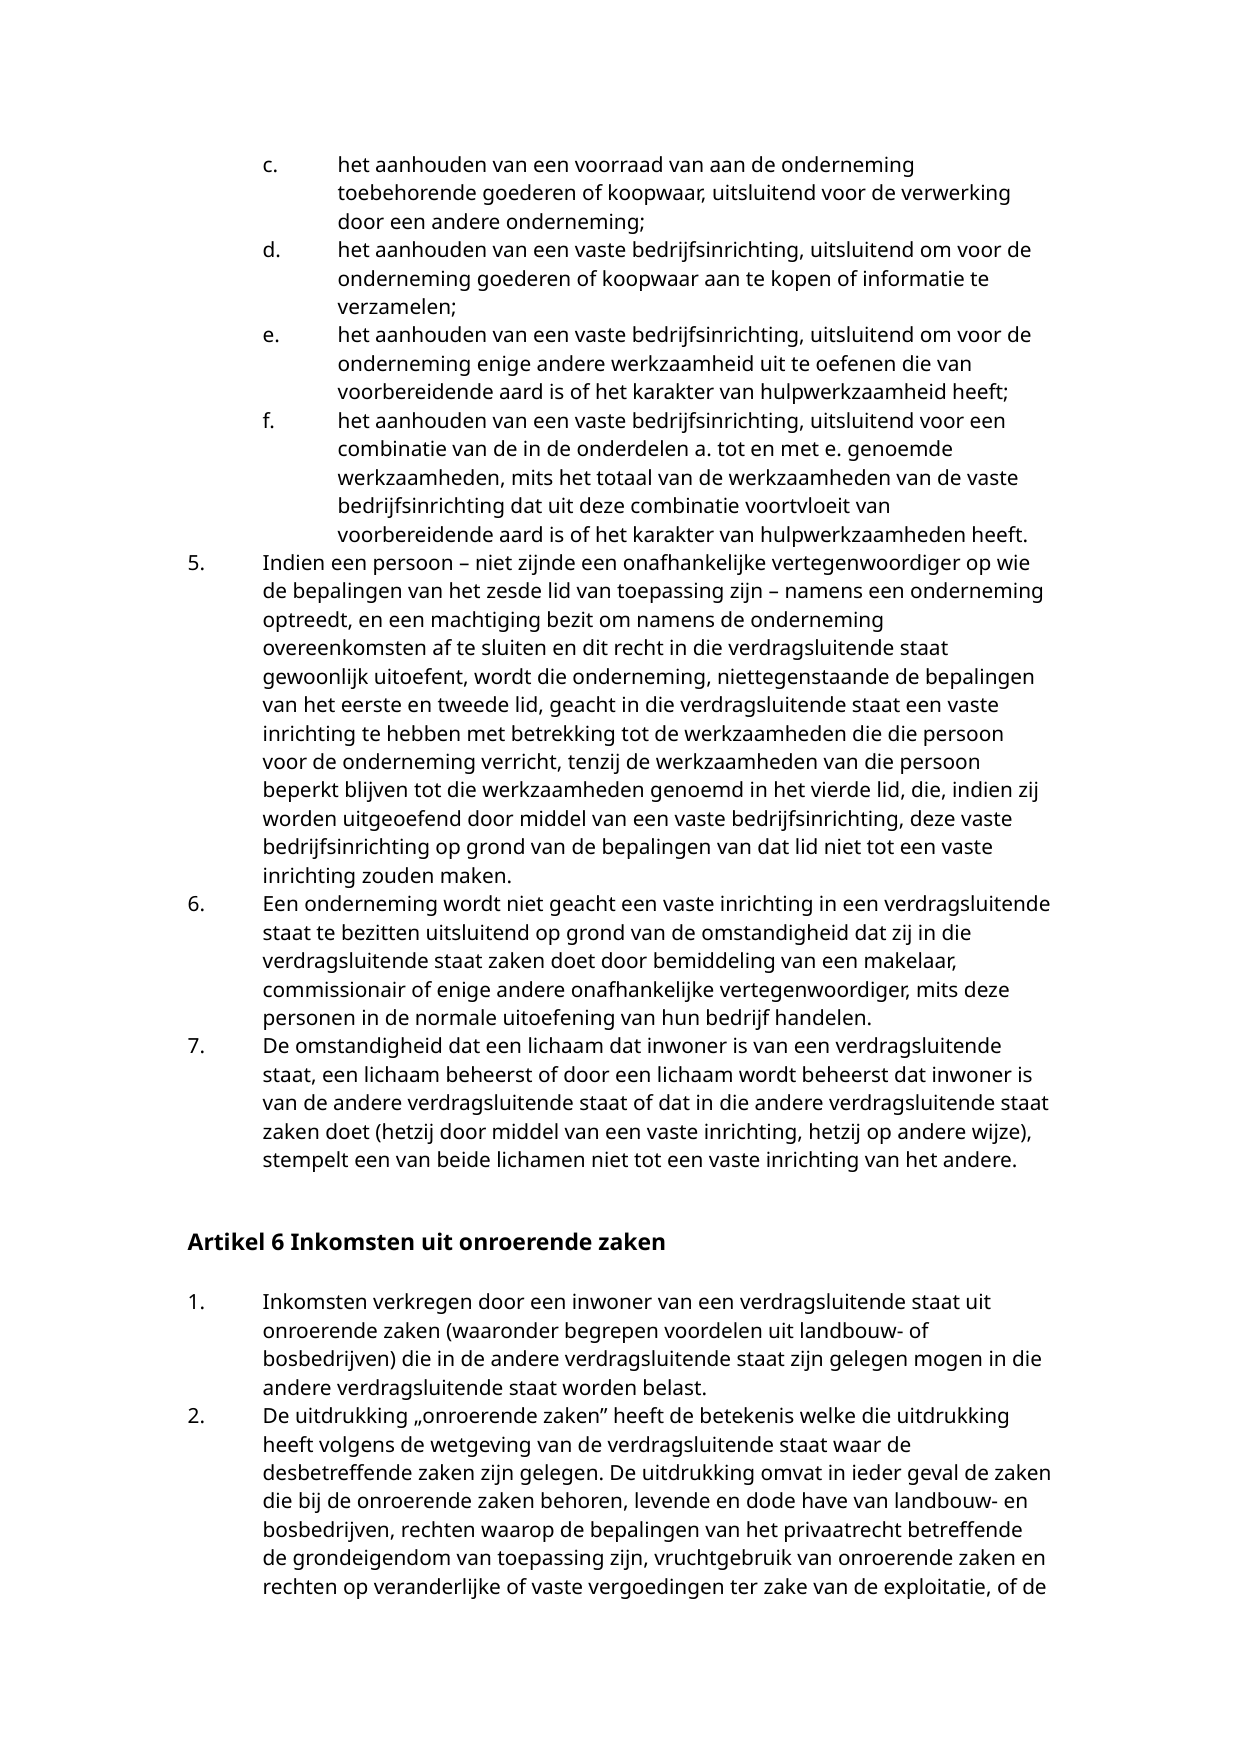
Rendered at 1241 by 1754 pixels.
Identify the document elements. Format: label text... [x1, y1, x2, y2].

subtitle Artikel 6 Inkomsten uit onroerende zaken [187, 1226, 1053, 1257]
list De uitdrukking „onroerende zaken” heeft de betekenis welke die uitdrukking heeft volgens de wetgeving van de verdragsluitende staat waar de desbetreffende zaken zijn gelegen. De uitdrukking omvat in ieder geval de zaken die bij de onroerende zaken behoren, levende en dode have van landbouw- en bosbedrijven, rechten waarop de bepalingen van het privaatrecht betreffende de grondeigendom van toepassing zijn, vruchtgebruik van onroerende zaken en rechten op veranderlijke of vaste vergoedingen ter zake van de exploitatie, of de [187, 1401, 1053, 1600]
list Indien een persoon – niet zijnde een onafhankelijke vertegenwoordiger op wie de bepalingen van het zesde lid van toepassing zijn – namens een onderneming optreedt, en een machtiging bezit om namens de onderneming overeenkomsten af te sluiten en dit recht in die verdragsluitende staat gewoonlijk uitoefent, wordt die onderneming, niettegenstaande de bepalingen van het eerste en tweede lid, geacht in die verdragsluitende staat een vaste inrichting te hebben met betrekking tot de werkzaamheden die die persoon voor de onderneming verricht, tenzij de werkzaamheden van die persoon beperkt blijven tot die werkzaamheden genoemd in het vierde lid, die, indien zij worden uitgeoefend door middel van een vaste bedrijfsinrichting, deze vaste bedrijfsinrichting op grond van de bepalingen van dat lid niet tot een vaste inrichting zouden maken. [187, 548, 1053, 889]
list het aanhouden van een vaste bedrijfsinrichting, uitsluitend om voor de onderneming enige andere werkzaamheid uit te oefenen die van voorbereidende aard is of het karakter van hulpwerkzaamheid heeft; [262, 321, 1053, 406]
list De omstandigheid dat een lichaam dat inwoner is van een verdragsluitende staat, een lichaam beheerst of door een lichaam wordt beheerst dat inwoner is van de andere verdragsluitende staat of dat in die andere verdragsluitende staat zaken doet (hetzij door middel van een vaste inrichting, hetzij op andere wijze), stempelt een van beide lichamen niet tot een vaste inrichting van het andere. [187, 1032, 1053, 1174]
list het aanhouden van een vaste bedrijfsinrichting, uitsluitend voor een combinatie van de in de onderdelen a. tot en met e. genoemde werkzaamheden, mits het totaal van de werkzaamheden van de vaste bedrijfsinrichting dat uit deze combinatie voortvloeit van voorbereidende aard is of het karakter van hulpwerkzaamheden heeft. [262, 406, 1053, 548]
list Een onderneming wordt niet geacht een vaste inrichting in een verdragsluitende staat te bezitten uitsluitend op grond van de omstandigheid dat zij in die verdragsluitende staat zaken doet door bemiddeling van een makelaar, commissionair of enige andere onafhankelijke vertegenwoordiger, mits deze personen in de normale uitoefening van hun bedrijf handelen. [187, 889, 1053, 1032]
list het aanhouden van een vaste bedrijfsinrichting, uitsluitend om voor de onderneming goederen of koopwaar aan te kopen of informatie te verzamelen; [262, 235, 1053, 321]
list het aanhouden van een voorraad van aan de onderneming toebehorende goederen of koopwaar, uitsluitend voor de verwerking door een andere onderneming; [262, 150, 1053, 235]
list Inkomsten verkregen door een inwoner van een verdragsluitende staat uit onroerende zaken (waaronder begrepen voordelen uit landbouw- of bosbedrijven) die in de andere verdragsluitende staat zijn gelegen mogen in die andere verdragsluitende staat worden belast. [187, 1287, 1053, 1401]
